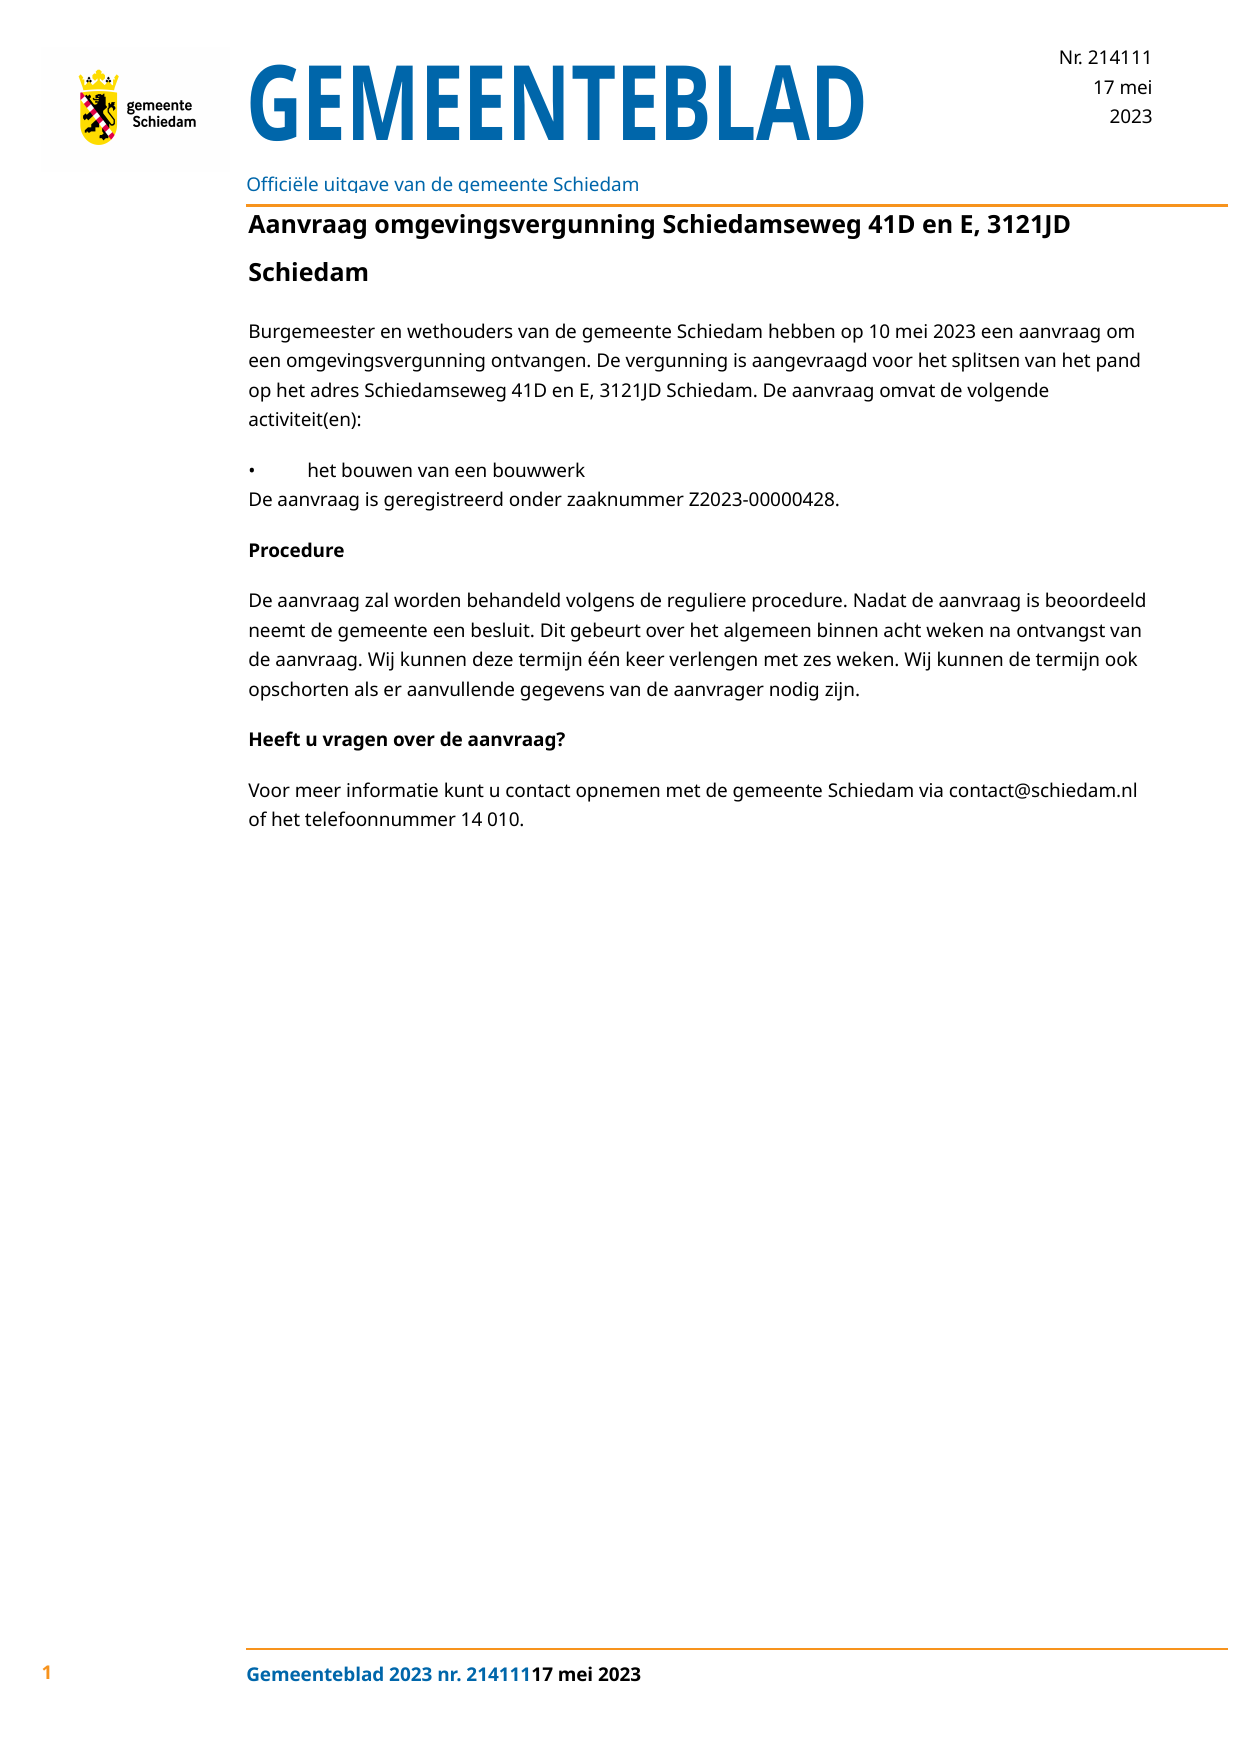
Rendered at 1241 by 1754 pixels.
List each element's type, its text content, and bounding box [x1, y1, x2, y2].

picture [41, 47, 231, 172]
text Voor meer informatie kunt u contact opnemen met de gemeente Schiedam via contact@schiedam.nl of het telefoonnummer 14 010. [248, 777, 1152, 832]
text Procedure [248, 537, 1152, 563]
text De aanvraag zal worden behandeld volgens de reguliere procedure. Nadat de aanvraag is beoordeeld neemt de gemeente een besluit. Dit gebeurt over het algemeen binnen acht weken na ontvangst van de aanvraag. Wij kunnen deze termijn één keer verlengen met zes weken. Wij kunnen de termijn ook opschorten als er aanvullende gegevens van de aanvrager nodig zijn. [248, 587, 1152, 702]
text Aanvraag omgevingsvergunning Schiedamseweg 41D en E, 3121JD Schiedam [248, 207, 1152, 288]
text De aanvraag is geregistreerd onder zaaknummer Z2023-00000428. [248, 487, 1152, 512]
text Heeft u vragen over de aanvraag? [248, 727, 1152, 752]
text Burgemeester en wethouders van de gemeente Schiedam hebben op 10 mei 2023 een aanvraag om een omgevingsvergunning ontvangen. De vergunning is aangevraagd voor het splitsen van het pand op het adres Schiedamseweg 41D en E, 3121JD Schiedam. De aanvraag omvat de volgende activiteit(en): [248, 318, 1152, 432]
list het bouwen van een bouwwerk [248, 457, 1152, 483]
